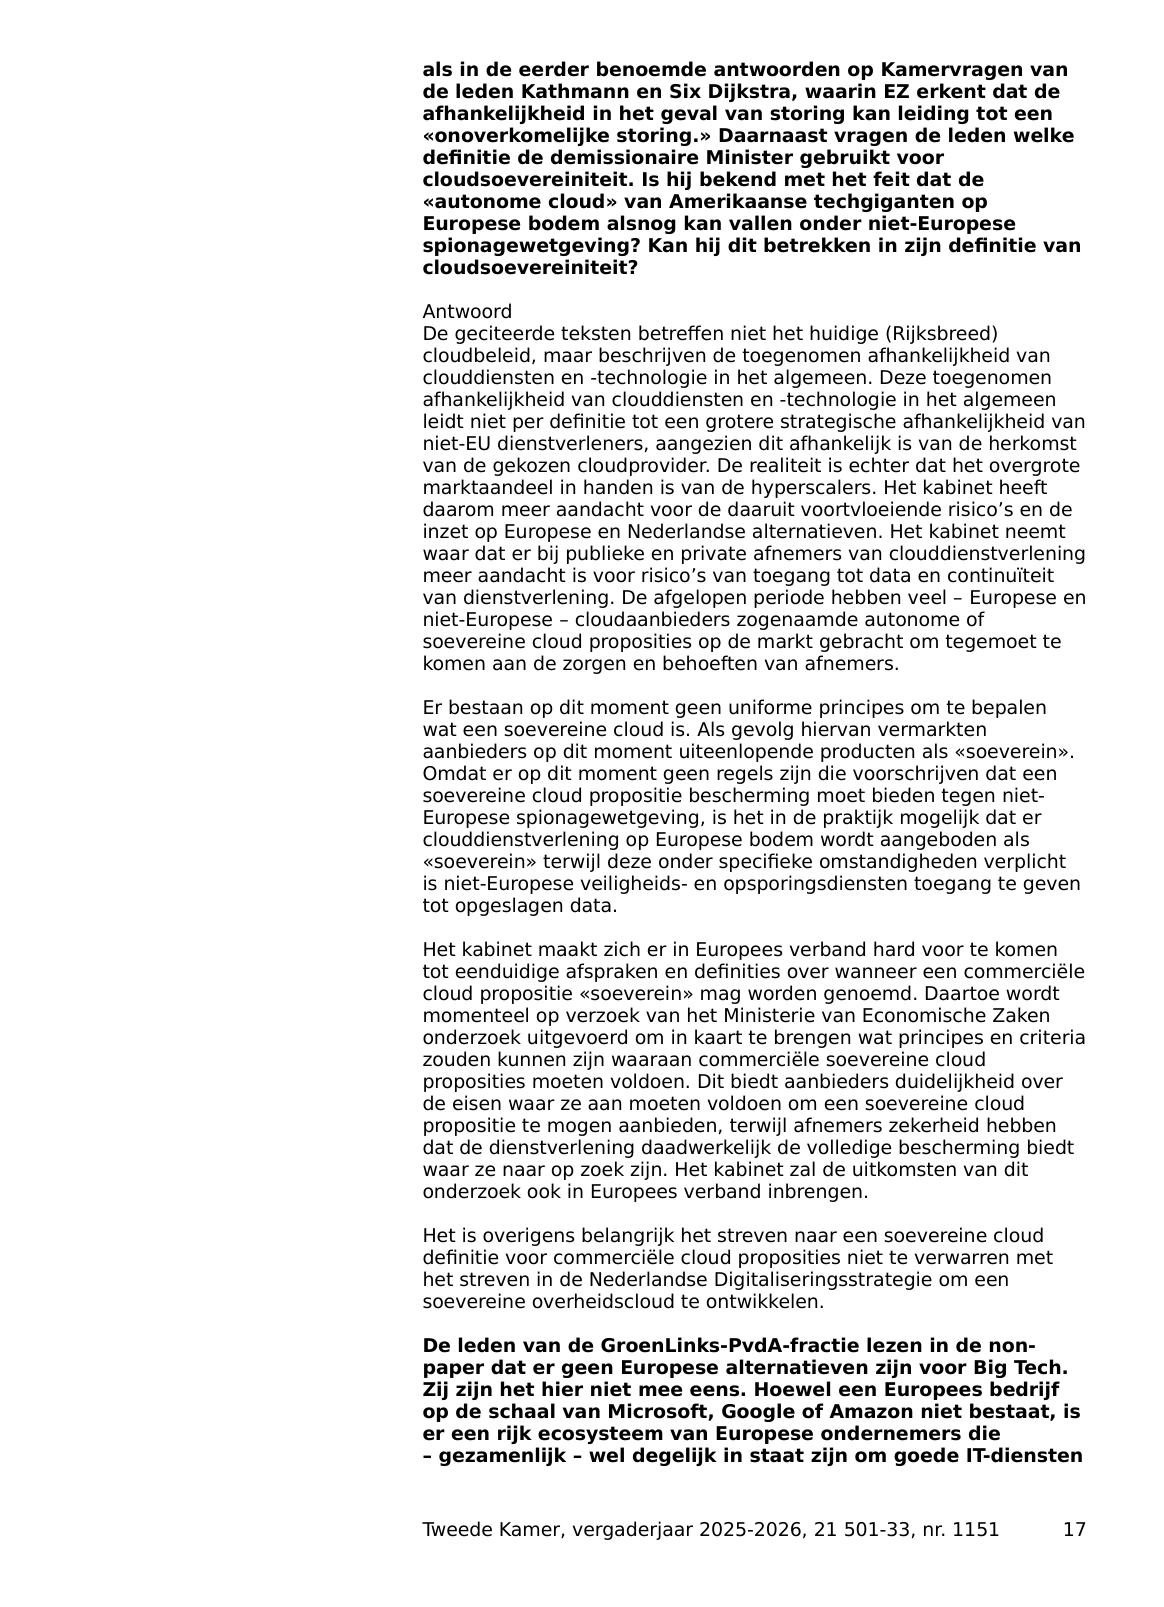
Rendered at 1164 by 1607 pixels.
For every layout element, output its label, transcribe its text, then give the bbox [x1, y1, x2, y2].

text Er bestaan op dit moment geen uniforme principes om te bepalen wat een soevereine cloud is. Als gevolg hiervan vermarkten aanbieders op dit moment uiteenlopende producten als «soeverein». Omdat er op dit moment geen regels zijn die voorschrijven dat een soevereine cloud propositie bescherming moet bieden tegen niet-Europese spionagewetgeving, is het in de praktijk mogelijk dat er clouddienstverlening op Europese bodem wordt aangeboden als «soeverein» terwijl deze onder specifieke omstandigheden verplicht is niet-Europese veiligheids- en opsporingsdiensten toegang te geven tot opgeslagen data. [422, 697, 1087, 917]
text De leden van de GroenLinks-PvdA-fractie lezen in de non-paper dat er geen Europese alternatieven zijn voor Big Tech. Zij zijn het hier niet mee eens. Hoewel een Europees bedrijf op de schaal van Microsoft, Google of Amazon niet bestaat, is er een rijk ecosysteem van Europese ondernemers die – gezamenlijk – wel degelijk in staat zijn om goede IT-diensten [422, 1335, 1087, 1467]
text Het kabinet maakt zich er in Europees verband hard voor te komen tot eenduidige afspraken en definities over wanneer een commerciële cloud propositie «soeverein» mag worden genoemd. Daartoe wordt momenteel op verzoek van het Ministerie van Economische Zaken onderzoek uitgevoerd om in kaart te brengen wat principes en criteria zouden kunnen zijn waaraan commerciële soevereine cloud proposities moeten voldoen. Dit biedt aanbieders duidelijkheid over de eisen waar ze aan moeten voldoen om een soevereine cloud propositie te mogen aanbieden, terwijl afnemers zekerheid hebben dat de dienstverlening daadwerkelijk de volledige bescherming biedt waar ze naar op zoek zijn. Het kabinet zal de uitkomsten van dit onderzoek ook in Europees verband inbrengen. [422, 939, 1087, 1203]
text Antwoord [422, 301, 1087, 323]
text De geciteerde teksten betreffen niet het huidige (Rijksbreed) cloudbeleid, maar beschrijven de toegenomen afhankelijkheid van clouddiensten en -technologie in het algemeen. Deze toegenomen afhankelijkheid van clouddiensten en -technologie in het algemeen leidt niet per definitie tot een grotere strategische afhankelijkheid van niet-EU dienstverleners, aangezien dit afhankelijk is van de herkomst van de gekozen cloudprovider. De realiteit is echter dat het overgrote marktaandeel in handen is van de hyperscalers. Het kabinet heeft daarom meer aandacht voor de daaruit voortvloeiende risico’s en de inzet op Europese en Nederlandse alternatieven. Het kabinet neemt waar dat er bij publieke en private afnemers van clouddienstverlening meer aandacht is voor risico’s van toegang tot data en continuïteit van dienstverlening. De afgelopen periode hebben veel – Europese en niet-Europese – cloudaanbieders zogenaamde autonome of soevereine cloud proposities op de markt gebracht om tegemoet te komen aan de zorgen en behoeften van afnemers. [422, 323, 1087, 675]
text Het is overigens belangrijk het streven naar een soevereine cloud definitie voor commerciële cloud proposities niet te verwarren met het streven in de Nederlandse Digitaliseringsstrategie om een soevereine overheidscloud te ontwikkelen. [422, 1225, 1087, 1313]
text als in de eerder benoemde antwoorden op Kamervragen van de leden Kathmann en Six Dijkstra, waarin EZ erkent dat de afhankelijkheid in het geval van storing kan leiding tot een «onoverkomelijke storing.» Daarnaast vragen de leden welke definitie de demissionaire Minister gebruikt voor cloudsoevereiniteit. Is hij bekend met het feit dat de «autonome cloud» van Amerikaanse techgiganten op Europese bodem alsnog kan vallen onder niet-Europese spionagewetgeving? Kan hij dit betrekken in zijn definitie van cloudsoevereiniteit? [422, 59, 1087, 279]
